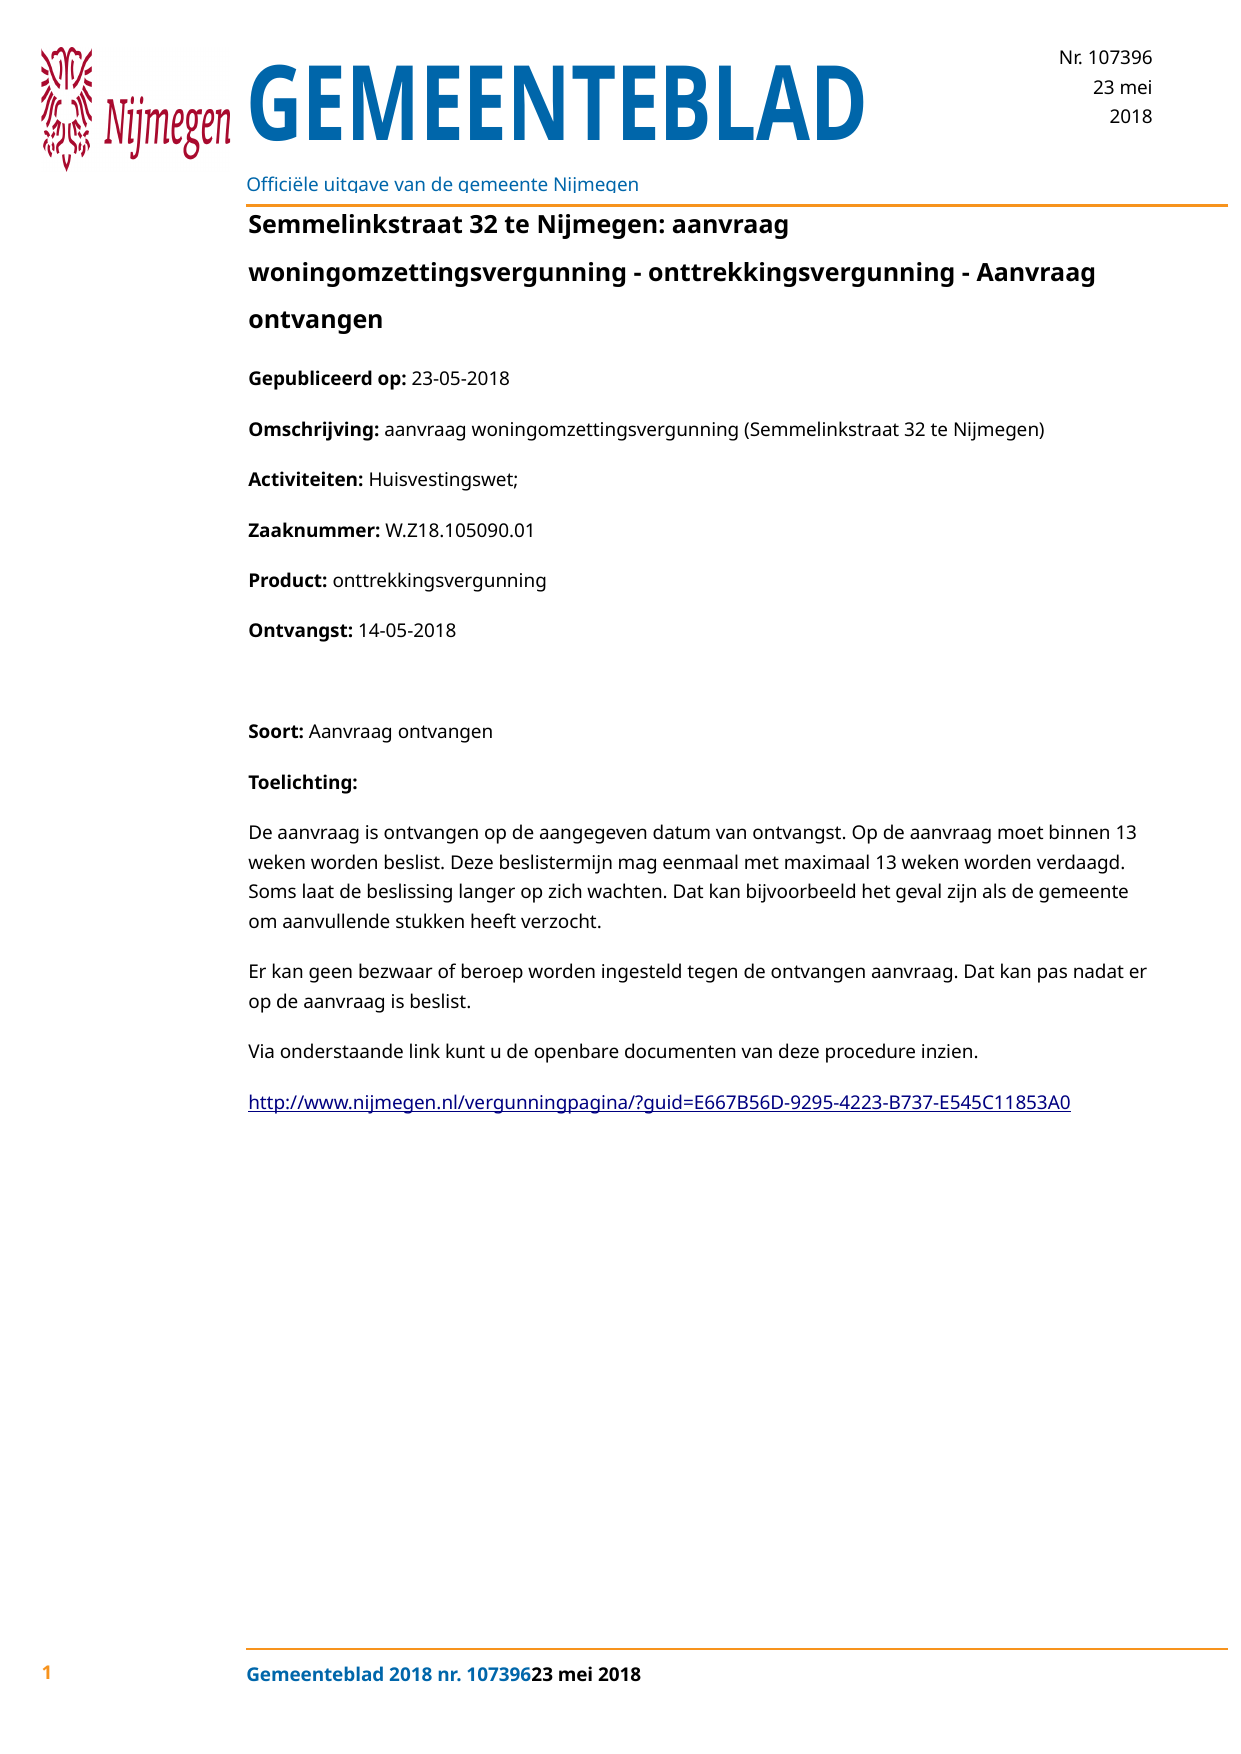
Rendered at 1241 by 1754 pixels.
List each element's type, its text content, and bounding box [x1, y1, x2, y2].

text http://www.nijmegen.nl/vergunningpagina/?guid=E667B56D-9295-4223-B737-E545C11853A0 [248, 1089, 1152, 1114]
text De aanvraag is ontvangen op de aangegeven datum van ontvangst. Op de aanvraag moet binnen 13 weken worden beslist. Deze beslistermijn mag eenmaal met maximaal 13 weken worden verdaagd. Soms laat de beslissing langer op zich wachten. Dat kan bijvoorbeeld het geval zijn als de gemeente om aanvullende stukken heeft verzocht. [248, 819, 1152, 934]
text Activiteiten: Huisvestingswet; [248, 466, 1152, 492]
text Via onderstaande link kunt u de openbare documenten van deze procedure inzien. [248, 1038, 1152, 1064]
text Omschrijving: aanvraag woningomzettingsvergunning (Semmelinkstraat 32 te Nijmegen) [248, 416, 1152, 442]
text Er kan geen bezwaar of beroep worden ingesteld tegen de ontvangen aanvraag. Dat kan pas nadat er op de aanvraag is beslist. [248, 958, 1152, 1014]
text Ontvangst: 14-05-2018 [248, 618, 1152, 643]
picture [41, 47, 231, 172]
text Soort: Aanvraag ontvangen [248, 718, 1152, 744]
text Zaaknummer: W.Z18.105090.01 [248, 517, 1152, 542]
text Gepubliceerd op: 23-05-2018 [248, 366, 1152, 391]
text Toelichting: [248, 769, 1152, 794]
text Product: onttrekkingsvergunning [248, 567, 1152, 593]
text Semmelinkstraat 32 te Nijmegen: aanvraag woningomzettingsvergunning - onttrekkingsvergunning - Aanvraag ontvangen [248, 207, 1152, 336]
